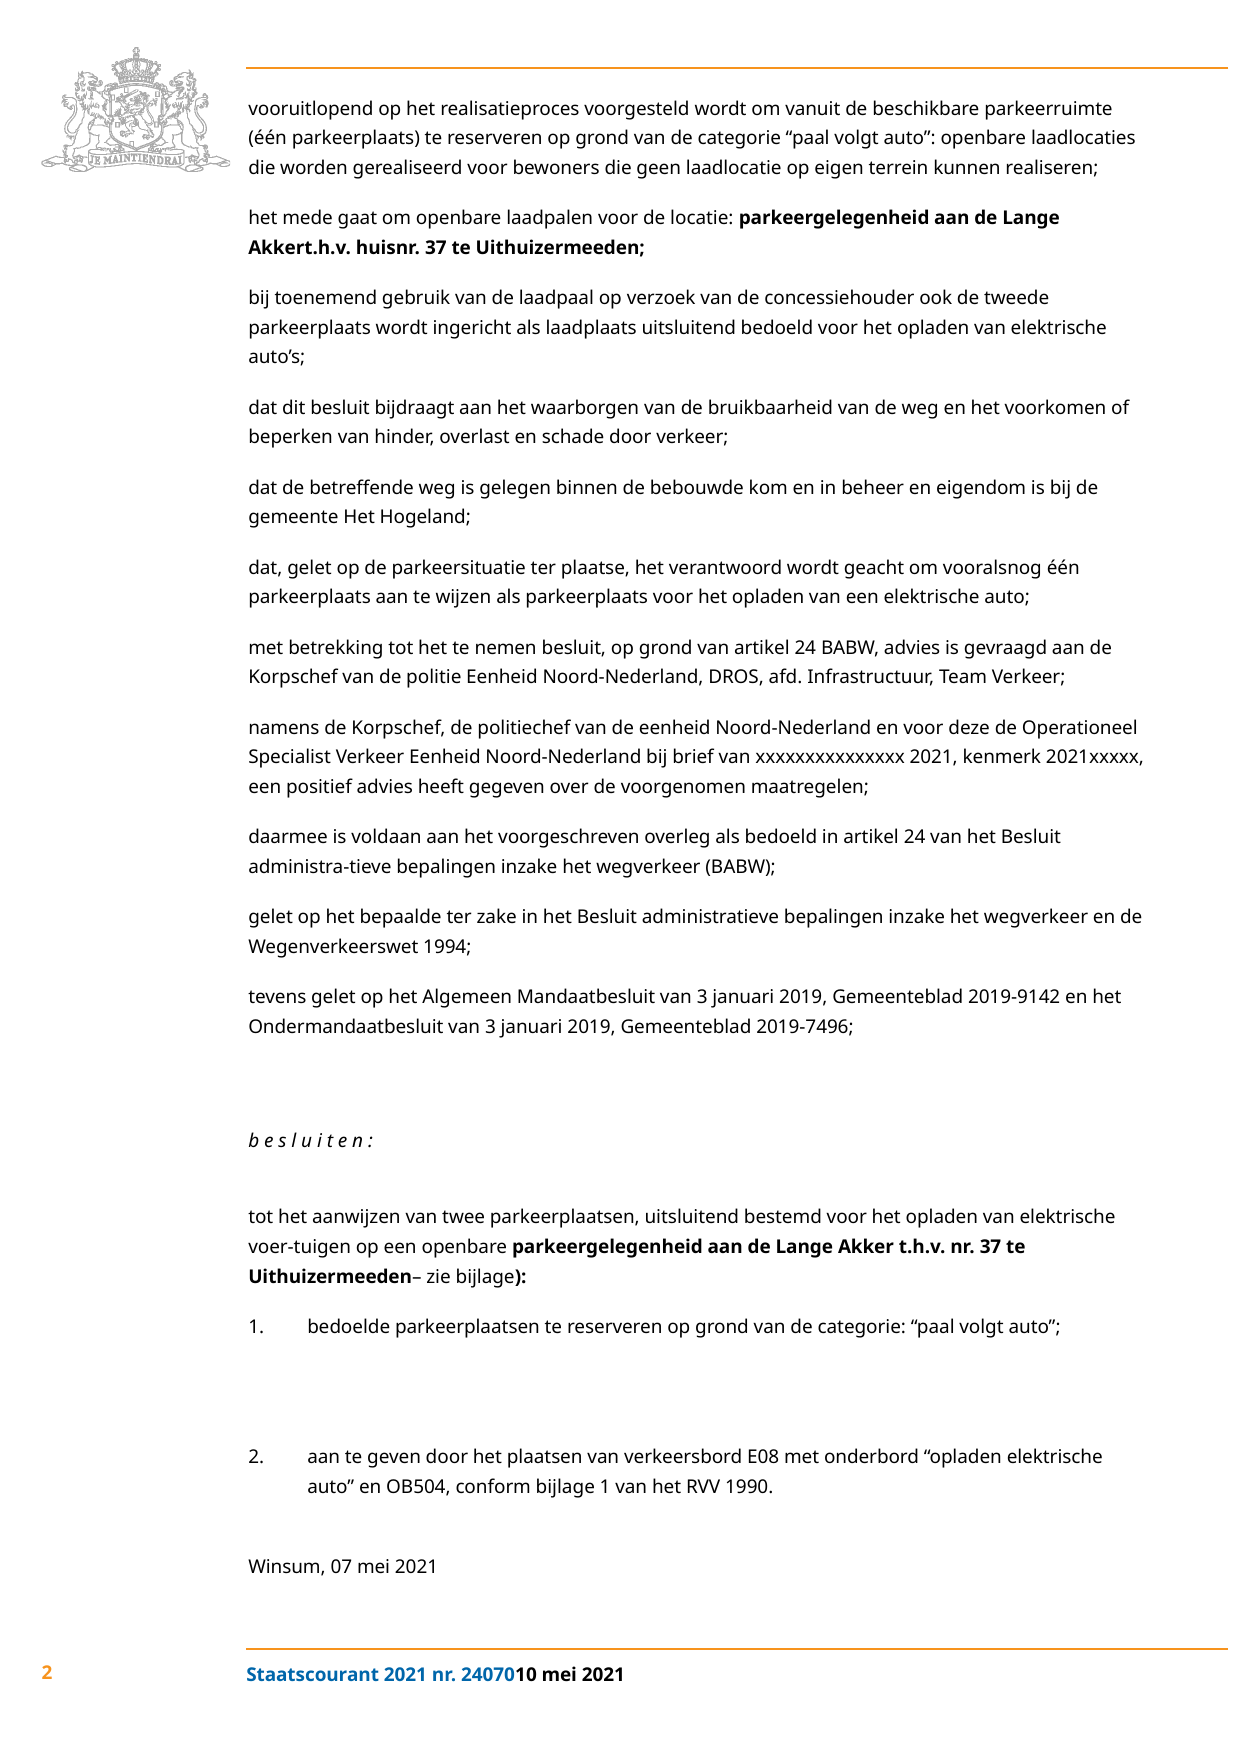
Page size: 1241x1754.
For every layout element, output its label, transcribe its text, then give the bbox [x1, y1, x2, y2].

text het mede gaat om openbare laadpalen voor de locatie: parkeergelegenheid aan de Lange Akkert.h.v. huisnr. 37 te Uithuizermeeden; [248, 204, 1152, 260]
text vooruitlopend op het realisatieproces voorgesteld wordt om vanuit de beschikbare parkeerruimte (één parkeerplaats) te reserveren op grond van de categorie “paal volgt auto”: openbare laadlocaties die worden gerealiseerd voor bewoners die geen laadlocatie op eigen terrein kunnen realiseren; [248, 95, 1152, 180]
text bij toenemend gebruik van de laadpaal op verzoek van de concessiehouder ook de tweede parkeerplaats wordt ingericht als laadplaats uitsluitend bedoeld voor het opladen van elektrische auto’s; [248, 284, 1152, 369]
text met betrekking tot het te nemen besluit, op grond van artikel 24 BABW, advies is gevraagd aan de Korpschef van de politie Eenheid Noord-Nederland, DROS, afd. Infrastructuur, Team Verkeer; [248, 634, 1152, 689]
text daarmee is voldaan aan het voorgeschreven overleg als bedoeld in artikel 24 van het Besluit administra-tieve bepalingen inzake het wegverkeer (BABW); [248, 823, 1152, 879]
picture [41, 47, 231, 172]
text tot het aanwijzen van twee parkeerplaatsen, uitsluitend bestemd voor het opladen van elektrische voer-tuigen op een openbare parkeergelegenheid aan de Lange Akker t.h.v. nr. 37 te Uithuizermeeden– zie bijlage): [248, 1204, 1152, 1288]
text tevens gelet op het Algemeen Mandaatbesluit van 3 januari 2019, Gemeenteblad 2019-9142 en het Ondermandaatbesluit van 3 januari 2019, Gemeenteblad 2019-7496; [248, 983, 1152, 1039]
text namens de Korpschef, de politiechef van de eenheid Noord-Nederland en voor deze de Operationeel Specialist Verkeer Eenheid Noord-Nederland bij brief van xxxxxxxxxxxxxxx 2021, kenmerk 2021xxxxx, een positief advies heeft gegeven over de voorgenomen maatregelen; [248, 714, 1152, 799]
text b e s l u i t e n : [248, 1127, 1152, 1153]
list aan te geven door het plaatsen van verkeersbord E08 met onderbord “opladen elektrische auto” en OB504, conform bijlage 1 van het RVV 1990. [248, 1444, 1152, 1499]
list bedoelde parkeerplaatsen te reserveren op grond van de categorie: “paal volgt auto”; [248, 1313, 1152, 1339]
text Winsum, 07 mei 2021 [248, 1553, 1152, 1579]
text dat dit besluit bijdraagt aan het waarborgen van de bruikbaarheid van de weg en het voorkomen of beperken van hinder, overlast en schade door verkeer; [248, 394, 1152, 449]
text gelet op het bepaalde ter zake in het Besluit administratieve bepalingen inzake het wegverkeer en de Wegenverkeerswet 1994; [248, 903, 1152, 959]
text dat de betreffende weg is gelegen binnen de bebouwde kom en in beheer en eigendom is bij de gemeente Het Hogeland; [248, 474, 1152, 529]
text dat, gelet op de parkeersituatie ter plaatse, het verantwoord wordt geacht om vooralsnog één parkeerplaats aan te wijzen als parkeerplaats voor het opladen van een elektrische auto; [248, 554, 1152, 609]
